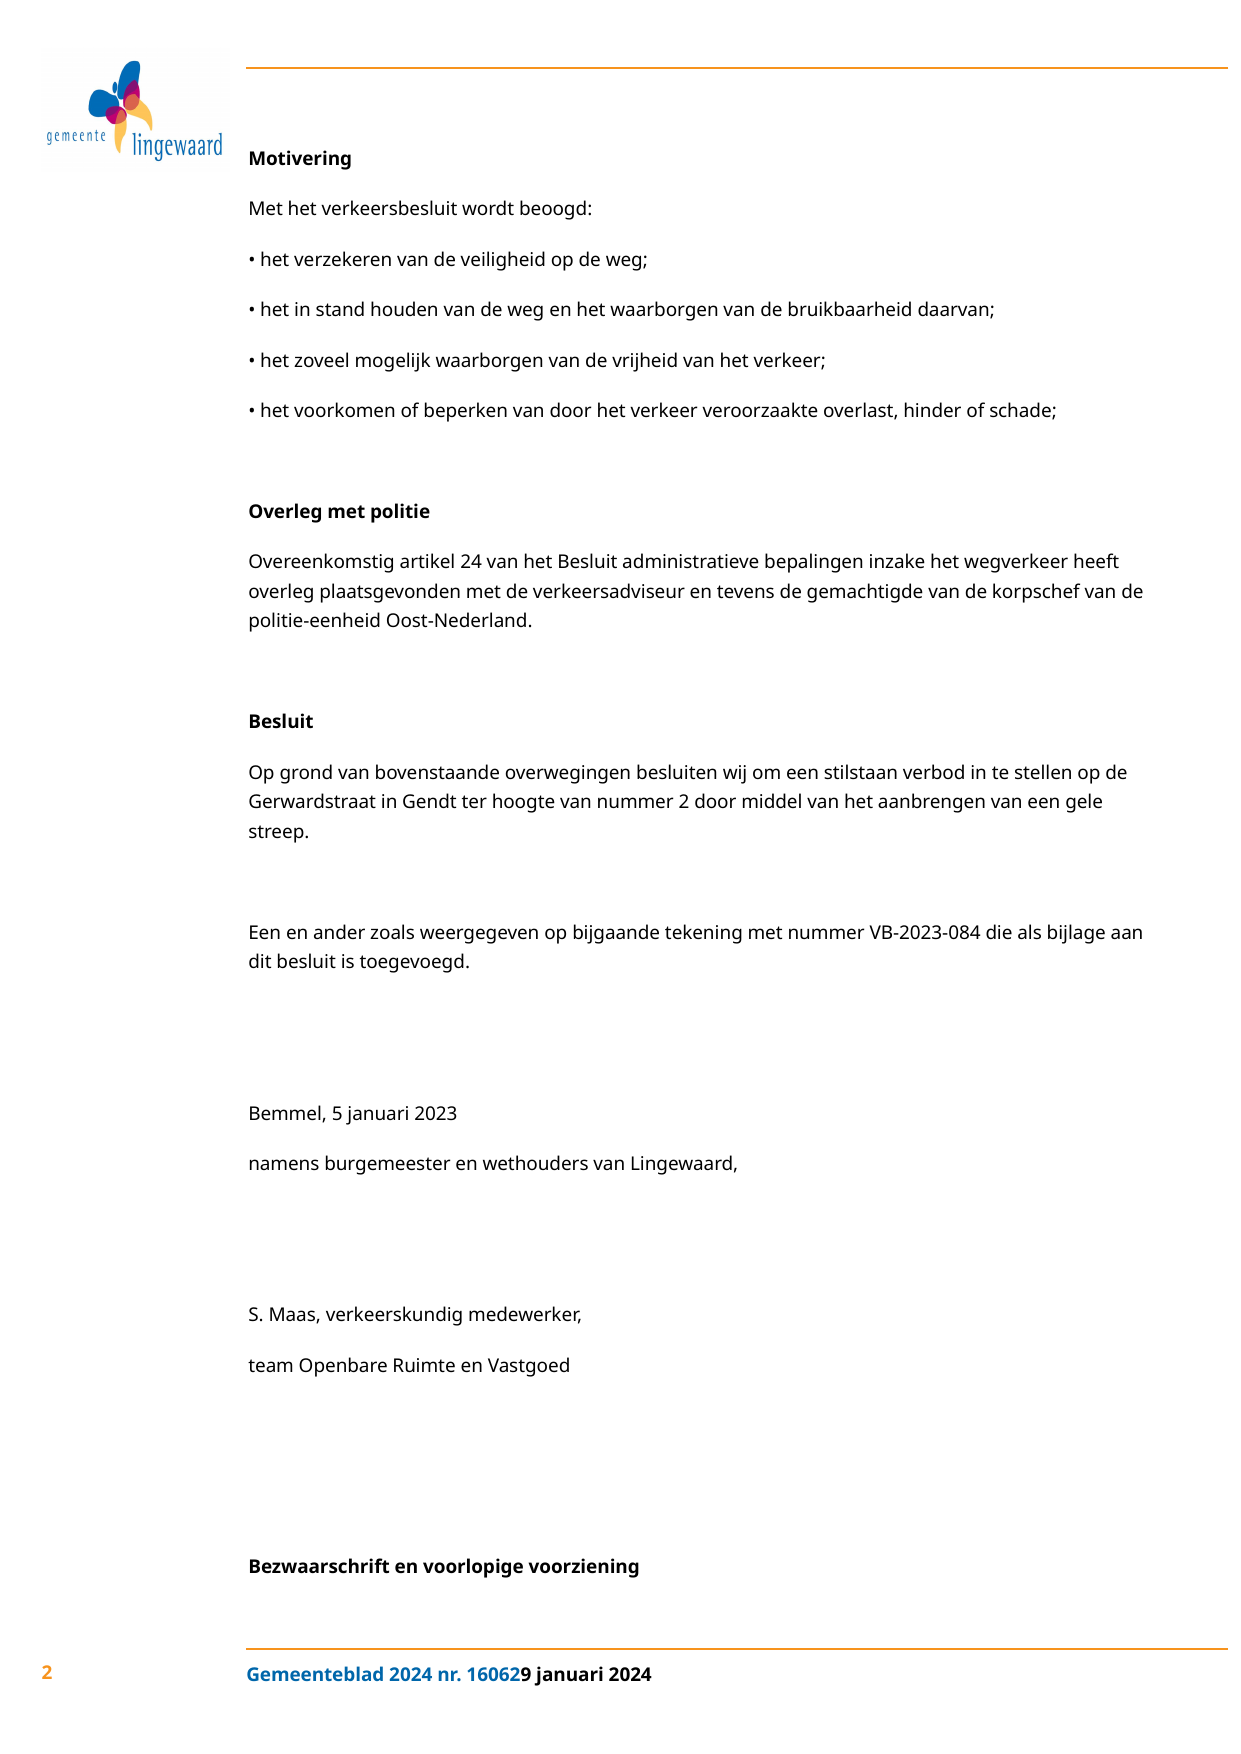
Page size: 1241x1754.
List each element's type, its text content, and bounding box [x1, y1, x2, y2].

text S. Maas, verkeerskundig medewerker, [248, 1301, 1152, 1327]
text • het verzekeren van de veiligheid op de weg; [248, 246, 1152, 272]
text Overleg met politie [248, 498, 1152, 524]
text • het zoveel mogelijk waarborgen van de vrijheid van het verkeer; [248, 347, 1152, 373]
text namens burgemeester en wethouders van Lingewaard, [248, 1150, 1152, 1176]
text Motivering [248, 145, 1152, 171]
text • het voorkomen of beperken van door het verkeer veroorzaakte overlast, hinder of schade; [248, 397, 1152, 423]
picture [41, 47, 231, 172]
text Overeenkomstig artikel 24 van het Besluit administratieve bepalingen inzake het wegverkeer heeft overleg plaatsgevonden met de verkeersadviseur en tevens de gemachtigde van de korpschef van de politie-eenheid Oost-Nederland. [248, 548, 1152, 633]
text Bezwaarschrift en voorlopige voorziening [248, 1553, 1152, 1579]
text Bemmel, 5 januari 2023 [248, 1100, 1152, 1126]
text Met het verkeersbesluit wordt beoogd: [248, 196, 1152, 221]
text team Openbare Ruimte en Vastgoed [248, 1352, 1152, 1378]
text Een en ander zoals weergegeven op bijgaande tekening met nummer VB-2023-084 die als bijlage aan dit besluit is toegevoegd. [248, 919, 1152, 974]
text • het in stand houden van de weg en het waarborgen van de bruikbaarheid daarvan; [248, 296, 1152, 322]
text Besluit [248, 708, 1152, 734]
text Op grond van bovenstaande overwegingen besluiten wij om een stilstaan verbod in te stellen op de Gerwardstraat in Gendt ter hoogte van nummer 2 door middel van het aanbrengen van een gele streep. [248, 759, 1152, 844]
